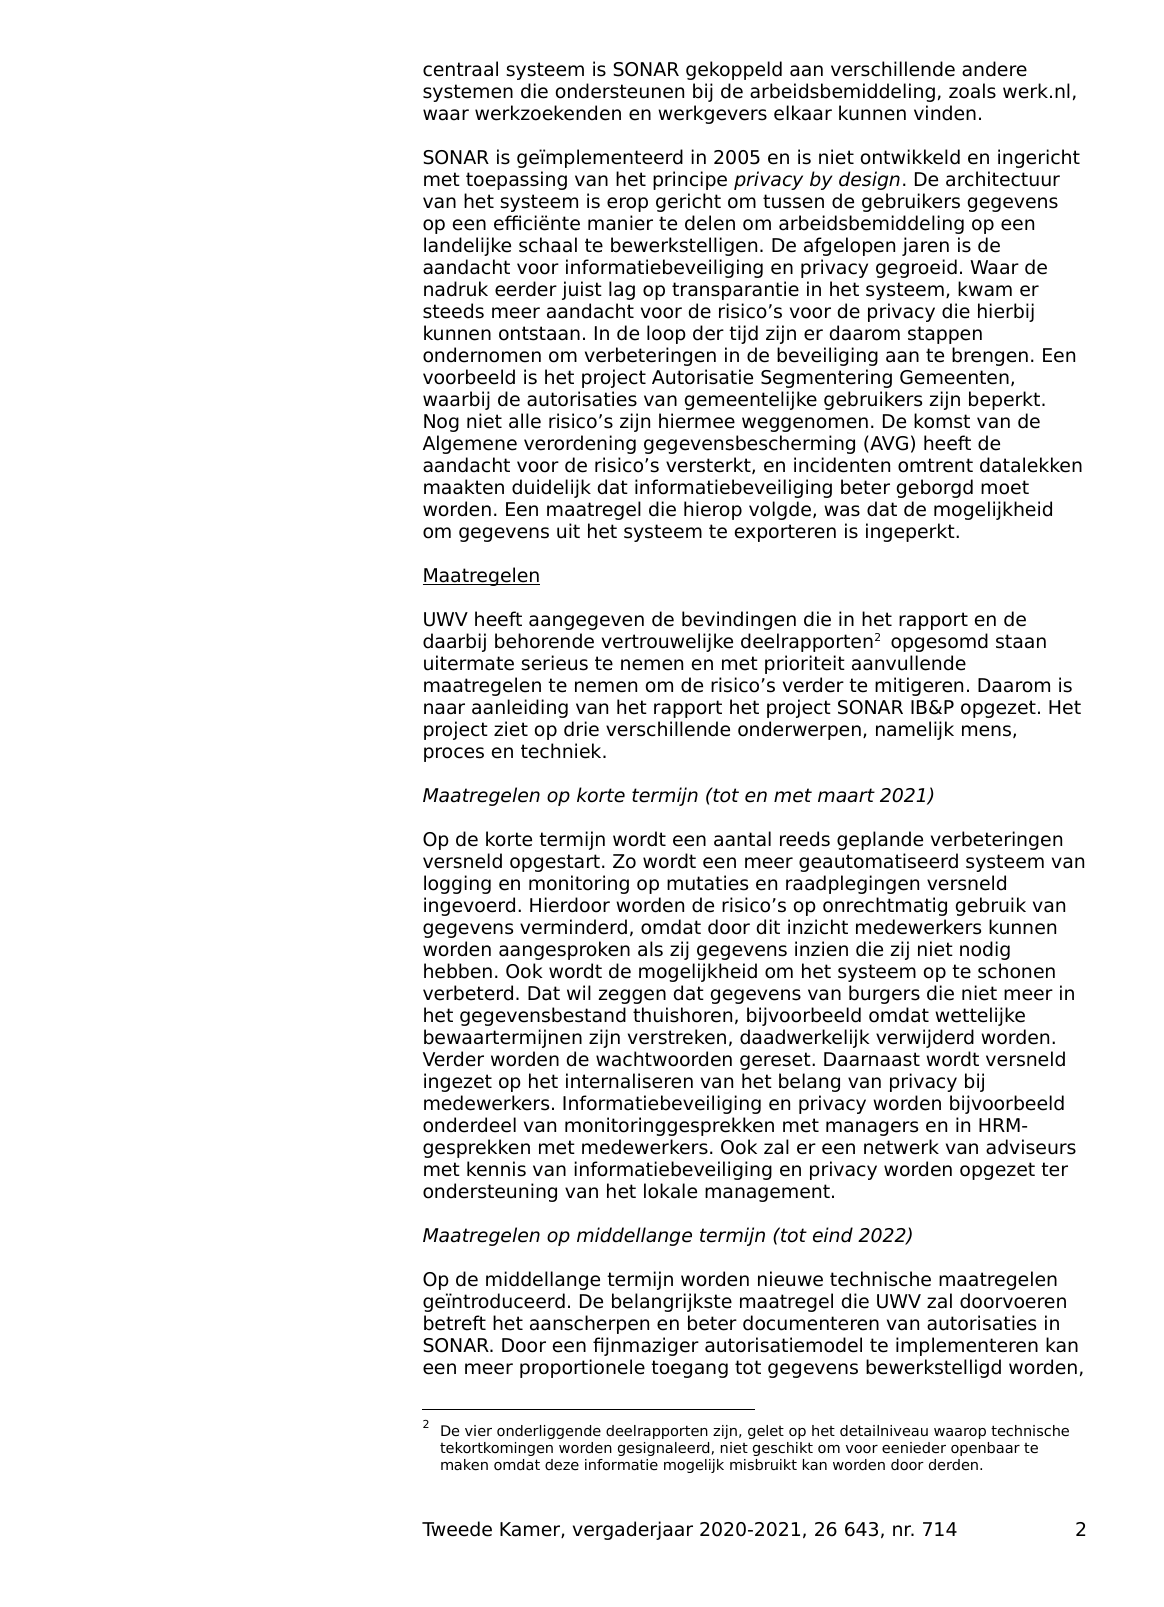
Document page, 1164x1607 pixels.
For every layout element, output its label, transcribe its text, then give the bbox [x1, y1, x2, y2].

subtitle Maatregelen [422, 565, 1087, 587]
text Op de middellange termijn worden nieuwe technische maatregelen geïntroduceerd. De belangrijkste maatregel die UWV zal doorvoeren betreft het aanscherpen en beter documenteren van autorisaties in SONAR. Door een fijnmaziger autorisatiemodel te implementeren kan een meer proportionele toegang tot gegevens bewerkstelligd worden, [422, 1269, 1087, 1379]
text De vier onderliggende deelrapporten zijn, gelet op het detailniveau waarop technische tekortkomingen worden gesignaleerd, niet geschikt om voor eenieder openbaar te maken omdat deze informatie mogelijk misbruikt kan worden door derden. [422, 1418, 1087, 1474]
text centraal systeem is SONAR gekoppeld aan verschillende andere systemen die ondersteunen bij de arbeidsbemiddeling, zoals werk.nl, waar werkzoekenden en werkgevers elkaar kunnen vinden. [422, 59, 1087, 125]
text UWV heeft aangegeven de bevindingen die in het rapport en de daarbij behorende vertrouwelijke deelrapporten opgesomd staan uitermate serieus te nemen en met prioriteit aanvullende maatregelen te nemen om de risico’s verder te mitigeren. Daarom is naar aanleiding van het rapport het project SONAR IB&P opgezet. Het project ziet op drie verschillende onderwerpen, namelijk mens, proces en techniek. [422, 609, 1087, 763]
text Op de korte termijn wordt een aantal reeds geplande verbeteringen versneld opgestart. Zo wordt een meer geautomatiseerd systeem van logging en monitoring op mutaties en raadplegingen versneld ingevoerd. Hierdoor worden de risico’s op onrechtmatig gebruik van gegevens verminderd, omdat door dit inzicht medewerkers kunnen worden aangesproken als zij gegevens inzien die zij niet nodig hebben. Ook wordt de mogelijkheid om het systeem op te schonen verbeterd. Dat wil zeggen dat gegevens van burgers die niet meer in het gegevensbestand thuishoren, bijvoorbeeld omdat wettelijke bewaartermijnen zijn verstreken, daadwerkelijk verwijderd worden. Verder worden de wachtwoorden gereset. Daarnaast wordt versneld ingezet op het internaliseren van het belang van privacy bij medewerkers. Informatiebeveiliging en privacy worden bijvoorbeeld onderdeel van monitoringgesprekken met managers en in HRM-gesprekken met medewerkers. Ook zal er een netwerk van adviseurs met kennis van informatiebeveiliging en privacy worden opgezet ter ondersteuning van het lokale management. [422, 829, 1087, 1203]
text SONAR is geïmplementeerd in 2005 en is niet ontwikkeld en ingericht met toepassing van het principe privacy by design. De architectuur van het systeem is erop gericht om tussen de gebruikers gegevens op een efficiënte manier te delen om arbeidsbemiddeling op een landelijke schaal te bewerkstelligen. De afgelopen jaren is de aandacht voor informatiebeveiliging en privacy gegroeid. Waar de nadruk eerder juist lag op transparantie in het systeem, kwam er steeds meer aandacht voor de risico’s voor de privacy die hierbij kunnen ontstaan. In de loop der tijd zijn er daarom stappen ondernomen om verbeteringen in de beveiliging aan te brengen. Een voorbeeld is het project Autorisatie Segmentering Gemeenten, waarbij de autorisaties van gemeentelijke gebruikers zijn beperkt. Nog niet alle risico’s zijn hiermee weggenomen. De komst van de Algemene verordening gegevensbescherming (AVG) heeft de aandacht voor de risico’s versterkt, en incidenten omtrent datalekken maakten duidelijk dat informatiebeveiliging beter geborgd moet worden. Een maatregel die hierop volgde, was dat de mogelijkheid om gegevens uit het systeem te exporteren is ingeperkt. [422, 147, 1087, 543]
subtitle Maatregelen op korte termijn (tot en met maart 2021) [422, 785, 1087, 807]
subtitle Maatregelen op middellange termijn (tot eind 2022) [422, 1225, 1087, 1247]
